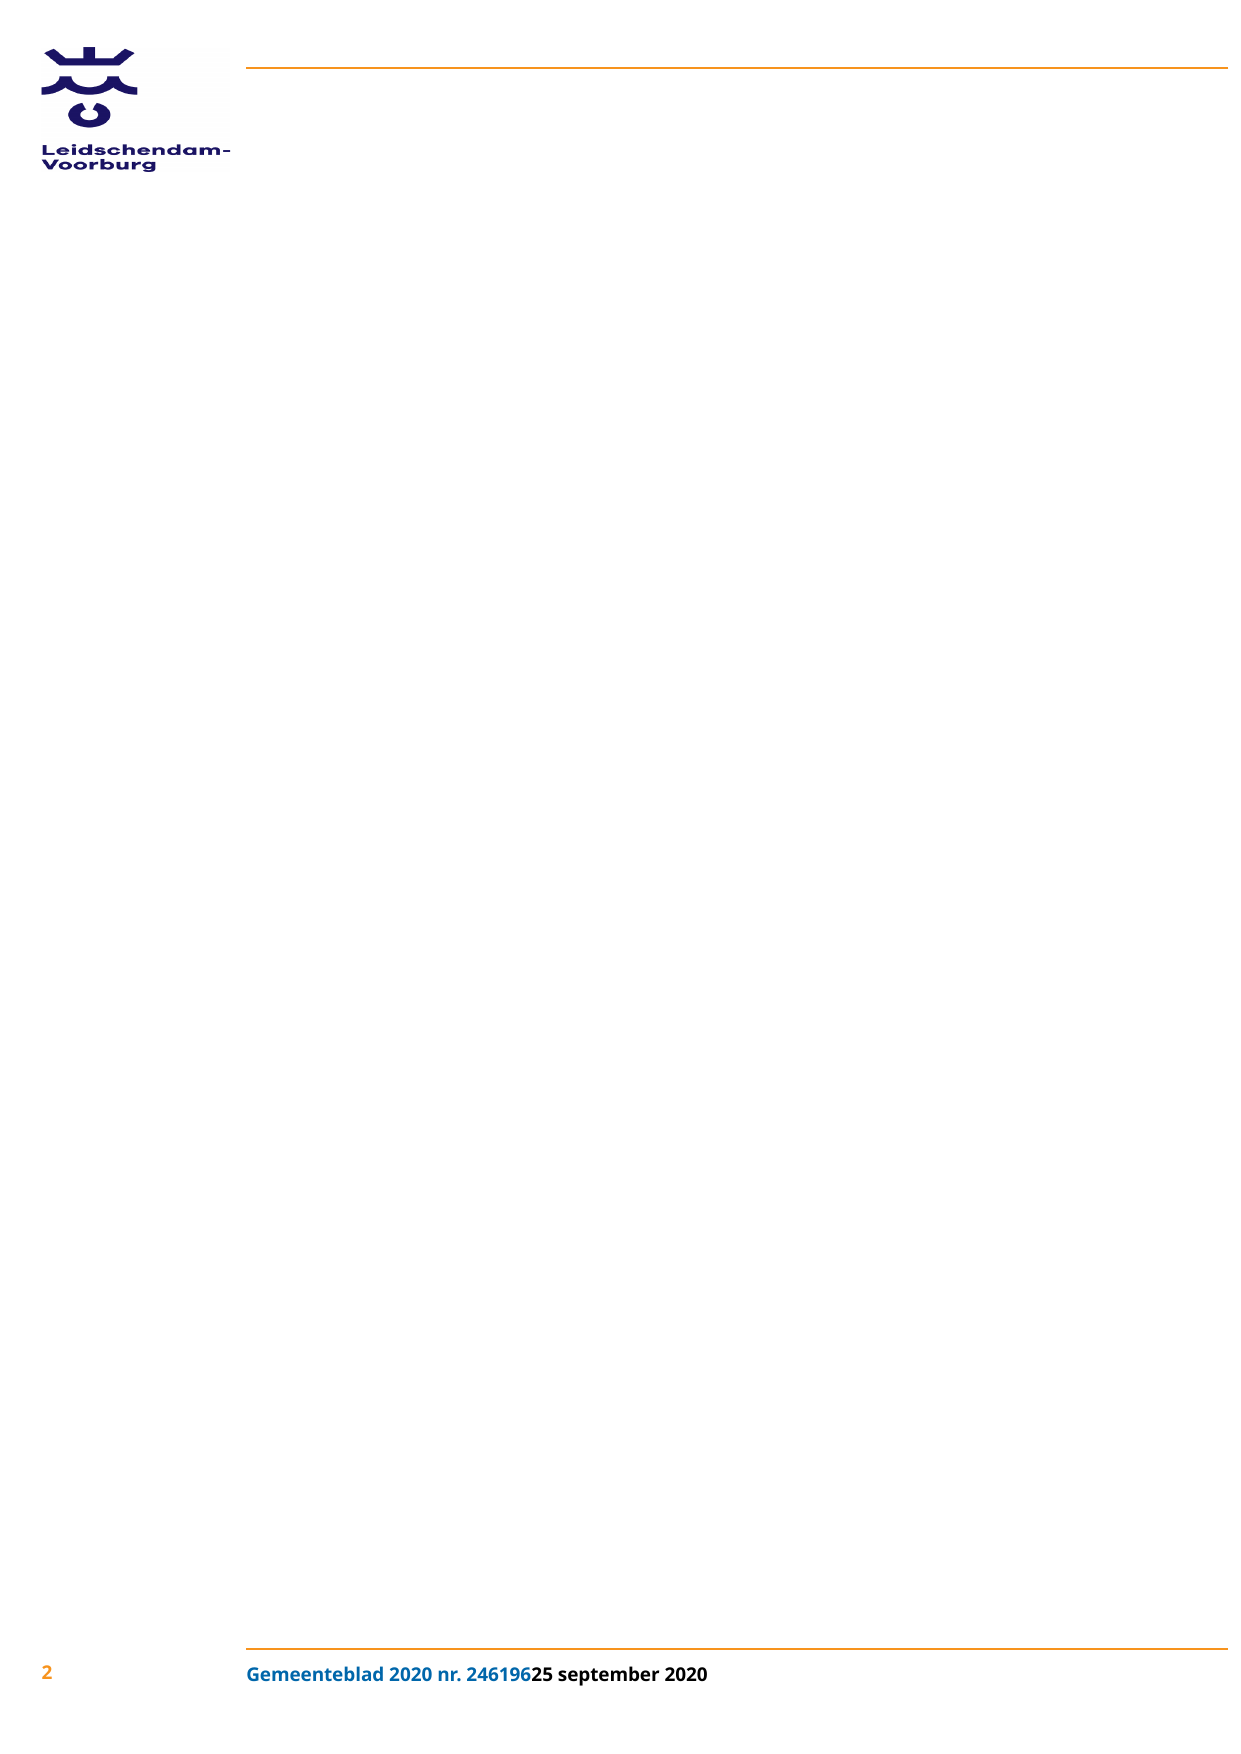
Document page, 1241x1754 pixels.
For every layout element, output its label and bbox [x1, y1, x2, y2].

picture [41, 47, 231, 172]
